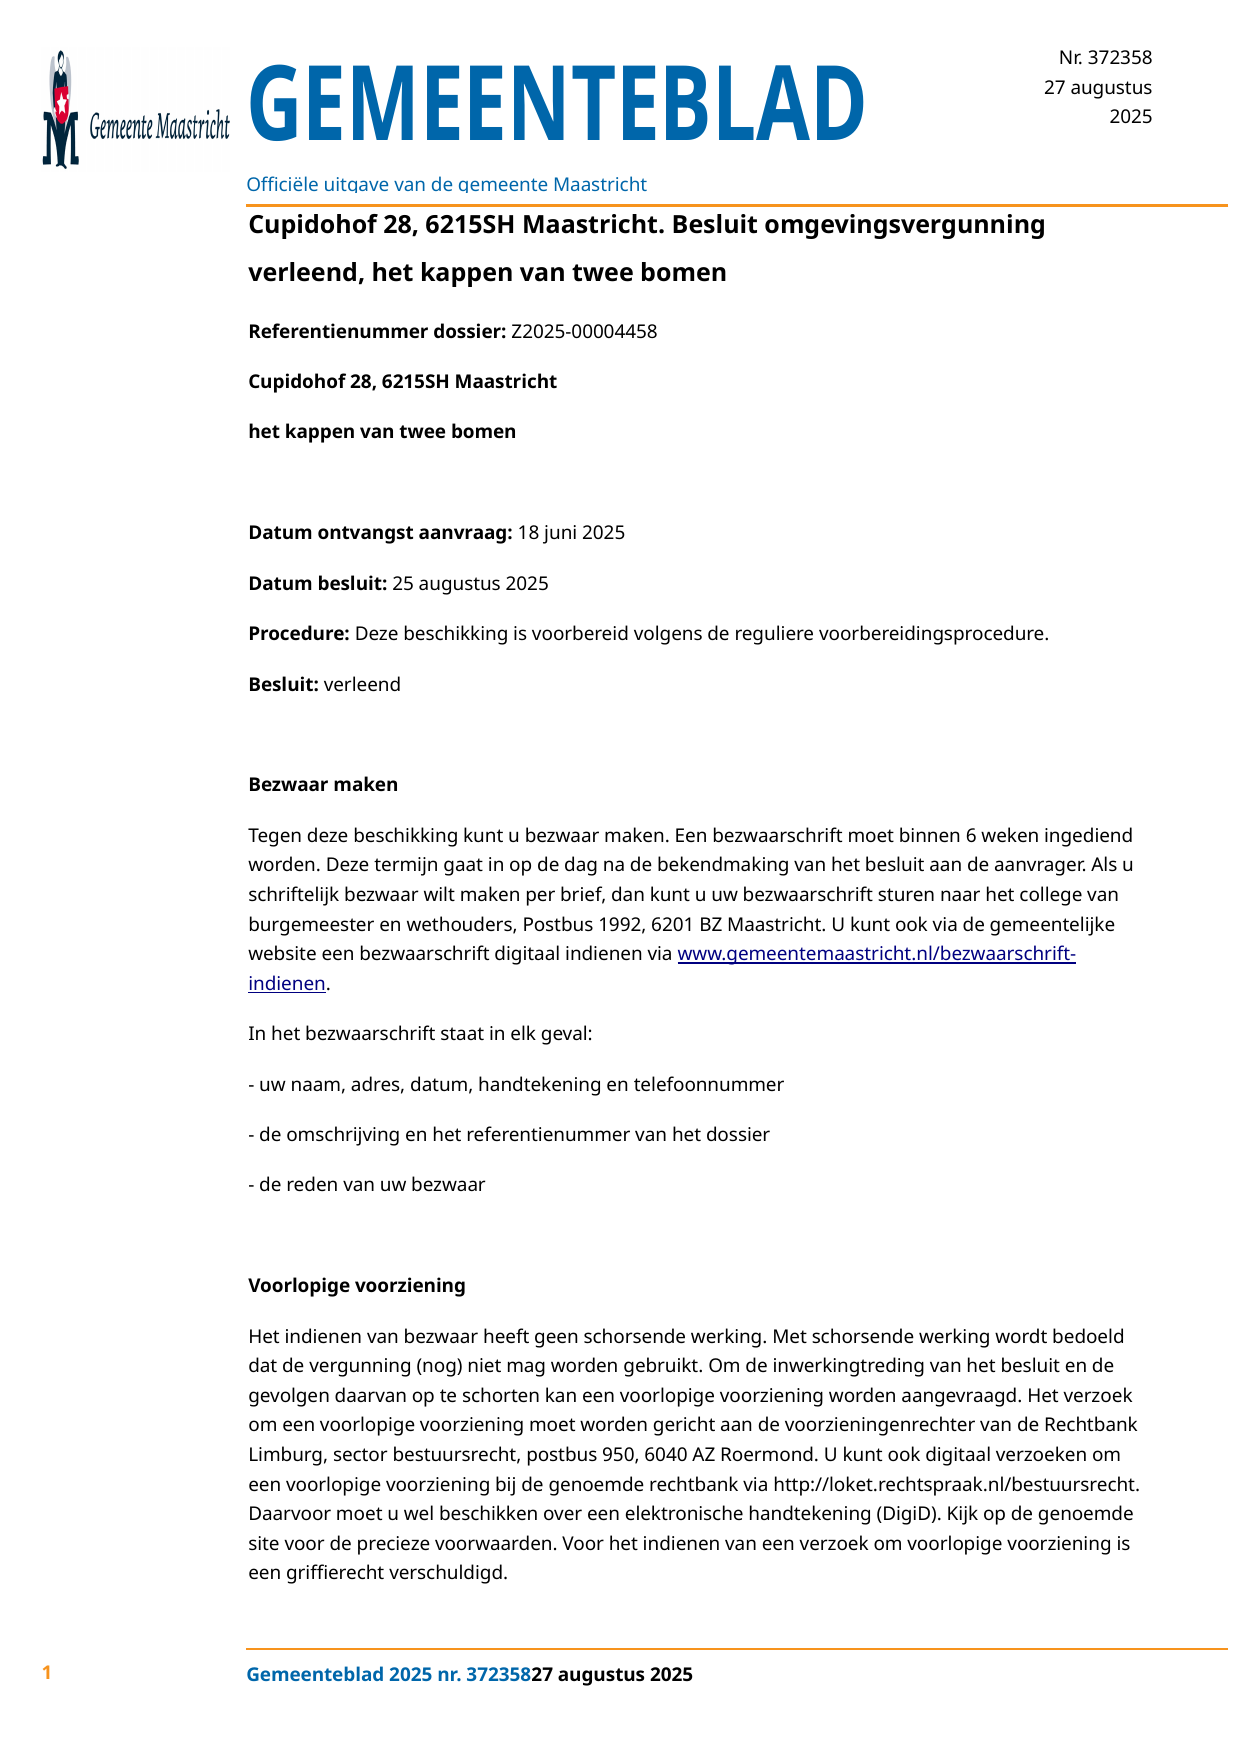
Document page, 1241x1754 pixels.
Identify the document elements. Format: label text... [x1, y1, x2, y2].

text Voorlopige voorziening [248, 1272, 1152, 1298]
text Referentienummer dossier: Z2025-00004458 [248, 318, 1152, 344]
text - uw naam, adres, datum, handtekening en telefoonnummer [248, 1071, 1152, 1097]
text Bezwaar maken [248, 772, 1152, 797]
text het kappen van twee bomen [248, 419, 1152, 444]
text Datum besluit: 25 augustus 2025 [248, 570, 1152, 596]
text Datum ontvangst aanvraag: 18 juni 2025 [248, 519, 1152, 545]
text Besluit: verleend [248, 671, 1152, 697]
text - de omschrijving en het referentienummer van het dossier [248, 1121, 1152, 1147]
text Cupidohof 28, 6215SH Maastricht [248, 368, 1152, 394]
text Het indienen van bezwaar heeft geen schorsende werking. Met schorsende werking wordt bedoeld dat de vergunning (nog) niet mag worden gebruikt. Om de inwerkingtreding van het besluit en de gevolgen daarvan op te schorten kan een voorlopige voorziening worden aangevraagd. Het verzoek om een voorlopige voorziening moet worden gericht aan de voorzieningenrechter van de Rechtbank Limburg, sector bestuursrecht, postbus 950, 6040 AZ Roermond. U kunt ook digitaal verzoeken om een voorlopige voorziening bij de genoemde rechtbank via http://loket.rechtspraak.nl/bestuursrecht. Daarvoor moet u wel beschikken over een elektronische handtekening (DigiD). Kijk op de genoemde site voor de precieze voorwaarden. Voor het indienen van een verzoek om voorlopige voorziening is een griffierecht verschuldigd. [248, 1323, 1152, 1585]
picture [41, 47, 231, 172]
text - de reden van uw bezwaar [248, 1172, 1152, 1197]
text In het bezwaarschrift staat in elk geval: [248, 1020, 1152, 1046]
text Procedure: Deze beschikking is voorbereid volgens de reguliere voorbereidingsprocedure. [248, 620, 1152, 646]
text Cupidohof 28, 6215SH Maastricht. Besluit omgevingsvergunning verleend, het kappen van twee bomen [248, 207, 1152, 288]
text Tegen deze beschikking kunt u bezwaar maken. Een bezwaarschrift moet binnen 6 weken ingediend worden. Deze termijn gaat in op de dag na de bekendmaking van het besluit aan de aanvrager. Als u schriftelijk bezwaar wilt maken per brief, dan kunt u uw bezwaarschrift sturen naar het college van burgemeester en wethouders, Postbus 1992, 6201 BZ Maastricht. U kunt ook via de gemeentelijke website een bezwaarschrift digitaal indienen via www.gemeentemaastricht.nl/bezwaarschrift-indienen. [248, 822, 1152, 996]
